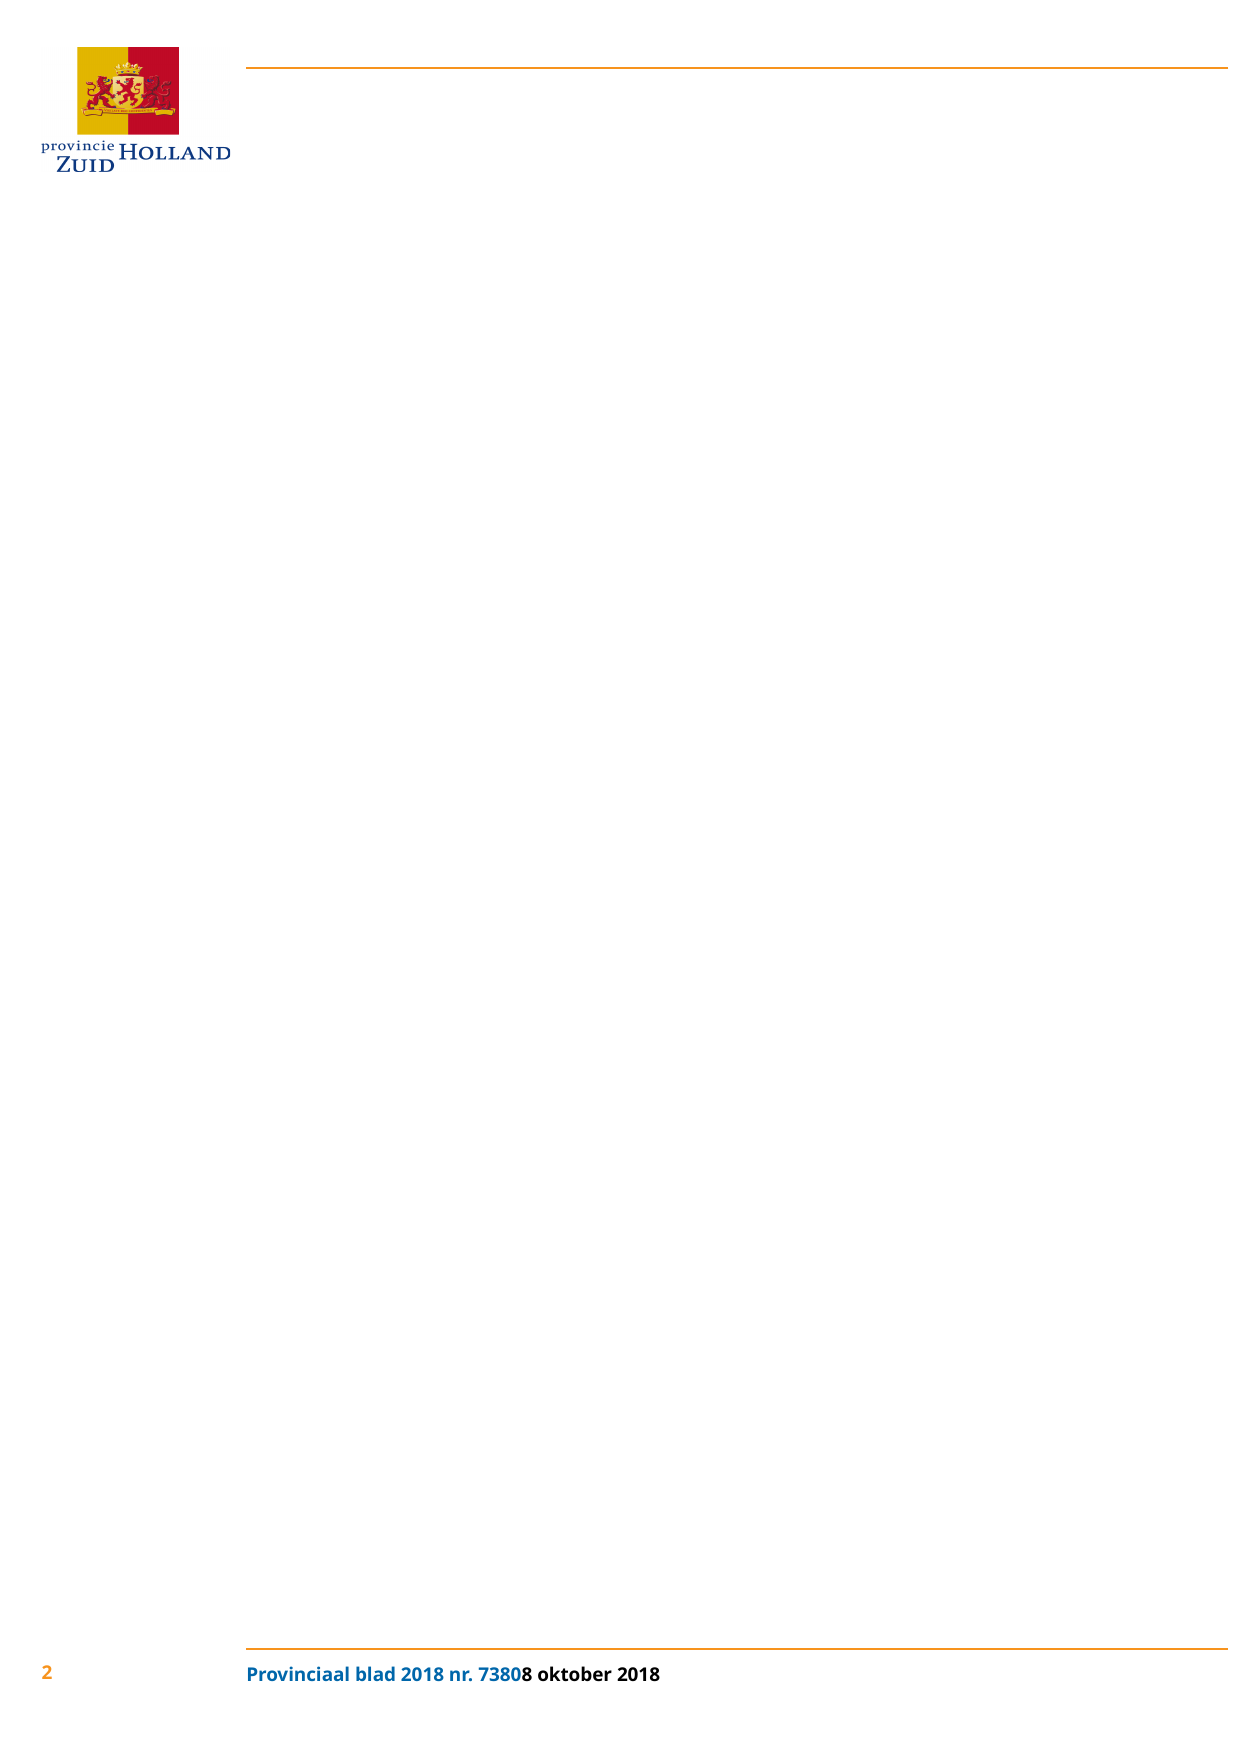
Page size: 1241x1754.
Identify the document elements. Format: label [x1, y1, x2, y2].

picture [41, 47, 231, 172]
